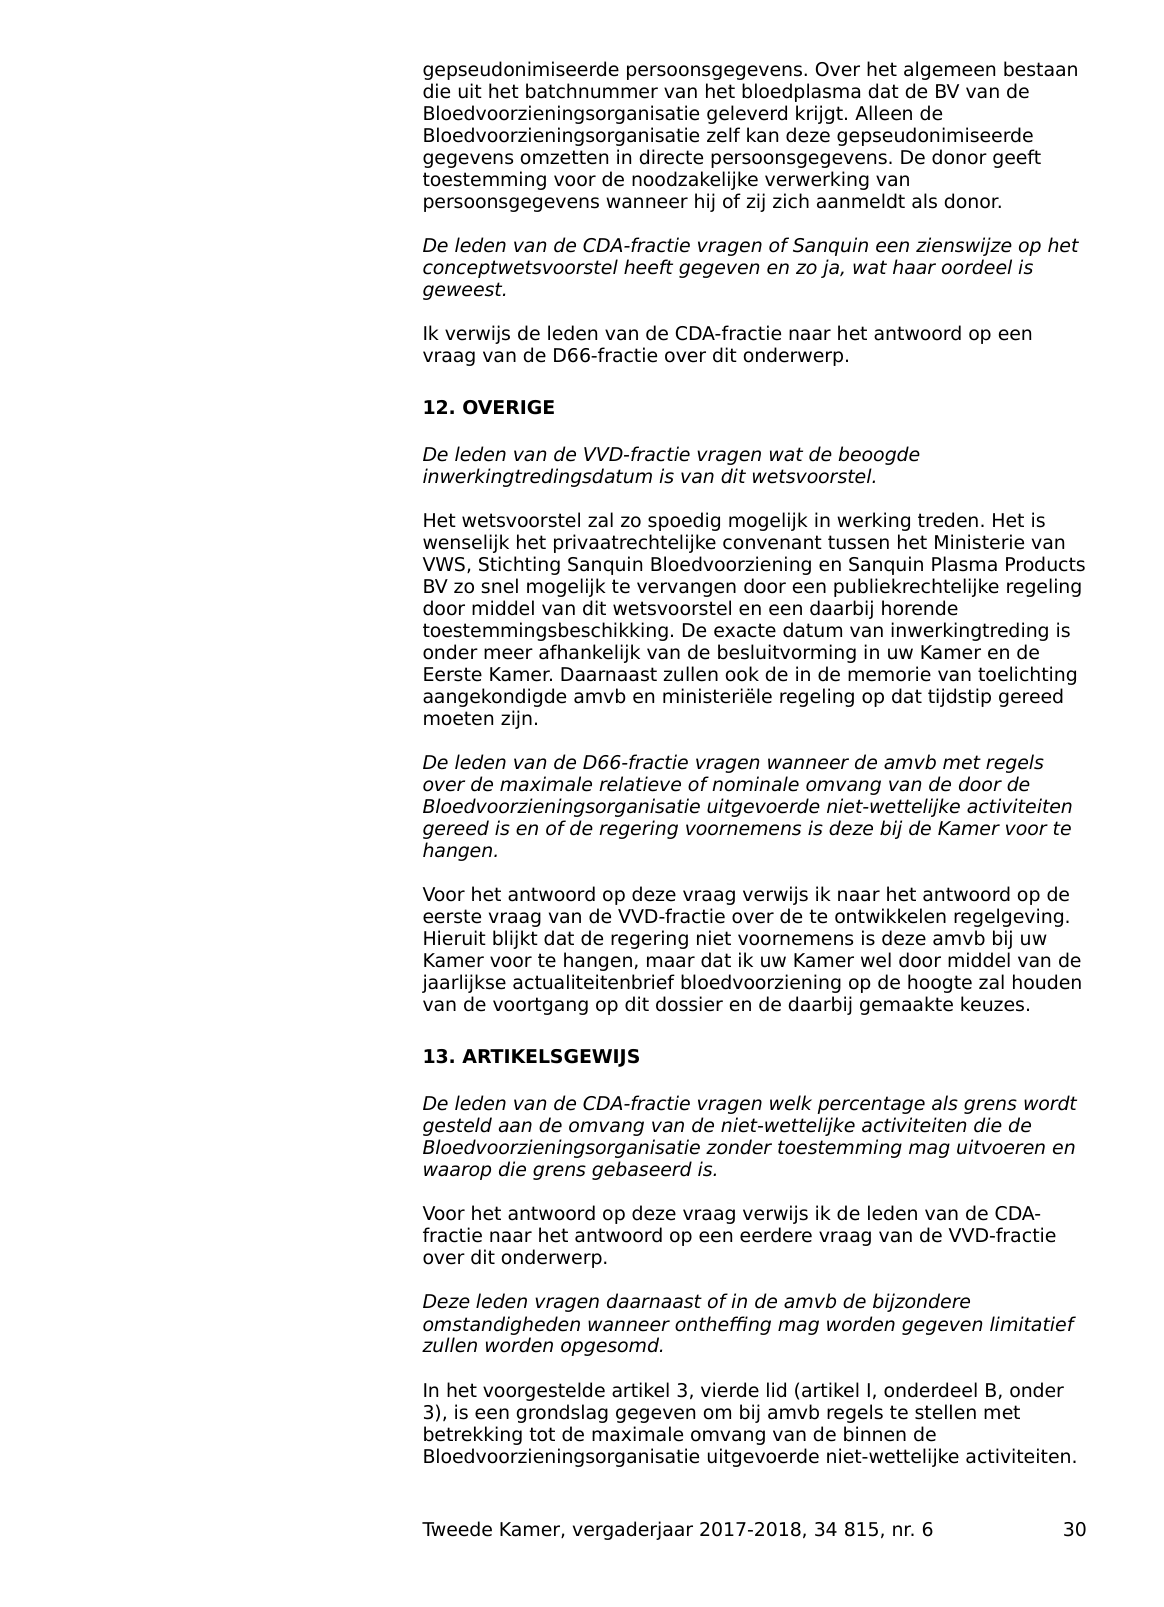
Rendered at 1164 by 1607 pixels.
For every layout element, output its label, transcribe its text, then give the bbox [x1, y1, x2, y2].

text Ik verwijs de leden van de CDA-fractie naar het antwoord op een vraag van de D66-fractie over dit onderwerp. [422, 323, 1087, 367]
text De leden van de VVD-fractie vragen wat de beoogde inwerkingtredingsdatum is van dit wetsvoorstel. [422, 444, 1087, 488]
text gepseudonimiseerde persoonsgegevens. Over het algemeen bestaan die uit het batchnummer van het bloedplasma dat de BV van de Bloedvoorzieningsorganisatie geleverd krijgt. Alleen de Bloedvoorzieningsorganisatie zelf kan deze gepseudonimiseerde gegevens omzetten in directe persoonsgegevens. De donor geeft toestemming voor de noodzakelijke verwerking van persoonsgegevens wanneer hij of zij zich aanmeldt als donor. [422, 59, 1087, 213]
text Voor het antwoord op deze vraag verwijs ik naar het antwoord op de eerste vraag van de VVD-fractie over de te ontwikkelen regelgeving. Hieruit blijkt dat de regering niet voornemens is deze amvb bij uw Kamer voor te hangen, maar dat ik uw Kamer wel door middel van de jaarlijkse actualiteitenbrief bloedvoorziening op de hoogte zal houden van de voortgang op dit dossier en de daarbij gemaakte keuzes. [422, 884, 1087, 1016]
text Het wetsvoorstel zal zo spoedig mogelijk in werking treden. Het is wenselijk het privaatrechtelijke convenant tussen het Ministerie van VWS, Stichting Sanquin Bloedvoorziening en Sanquin Plasma Products BV zo snel mogelijk te vervangen door een publiekrechtelijke regeling door middel van dit wetsvoorstel en een daarbij horende toestemmingsbeschikking. De exacte datum van inwerkingtreding is onder meer afhankelijk van de besluitvorming in uw Kamer en de Eerste Kamer. Daarnaast zullen ook de in de memorie van toelichting aangekondigde amvb en ministeriële regeling op dat tijdstip gereed moeten zijn. [422, 510, 1087, 730]
text In het voorgestelde artikel 3, vierde lid (artikel I, onderdeel B, onder 3), is een grondslag gegeven om bij amvb regels te stellen met betrekking tot de maximale omvang van de binnen de Bloedvoorzieningsorganisatie uitgevoerde niet-wettelijke activiteiten. [422, 1379, 1087, 1467]
text Deze leden vragen daarnaast of in de amvb de bijzondere omstandigheden wanneer ontheffing mag worden gegeven limitatief zullen worden opgesomd. [422, 1291, 1087, 1357]
subtitle 13. ARTIKELSGEWIJS [422, 1046, 1087, 1068]
text Voor het antwoord op deze vraag verwijs ik de leden van de CDA-fractie naar het antwoord op een eerdere vraag van de VVD-fractie over dit onderwerp. [422, 1203, 1087, 1269]
subtitle 12. OVERIGE [422, 397, 1087, 419]
text De leden van de CDA-fractie vragen welk percentage als grens wordt gesteld aan de omvang van de niet-wettelijke activiteiten die de Bloedvoorzieningsorganisatie zonder toestemming mag uitvoeren en waarop die grens gebaseerd is. [422, 1093, 1087, 1181]
text De leden van de D66-fractie vragen wanneer de amvb met regels over de maximale relatieve of nominale omvang van de door de Bloedvoorzieningsorganisatie uitgevoerde niet-wettelijke activiteiten gereed is en of de regering voornemens is deze bij de Kamer voor te hangen. [422, 752, 1087, 862]
text De leden van de CDA-fractie vragen of Sanquin een zienswijze op het conceptwetsvoorstel heeft gegeven en zo ja, wat haar oordeel is geweest. [422, 235, 1087, 301]
